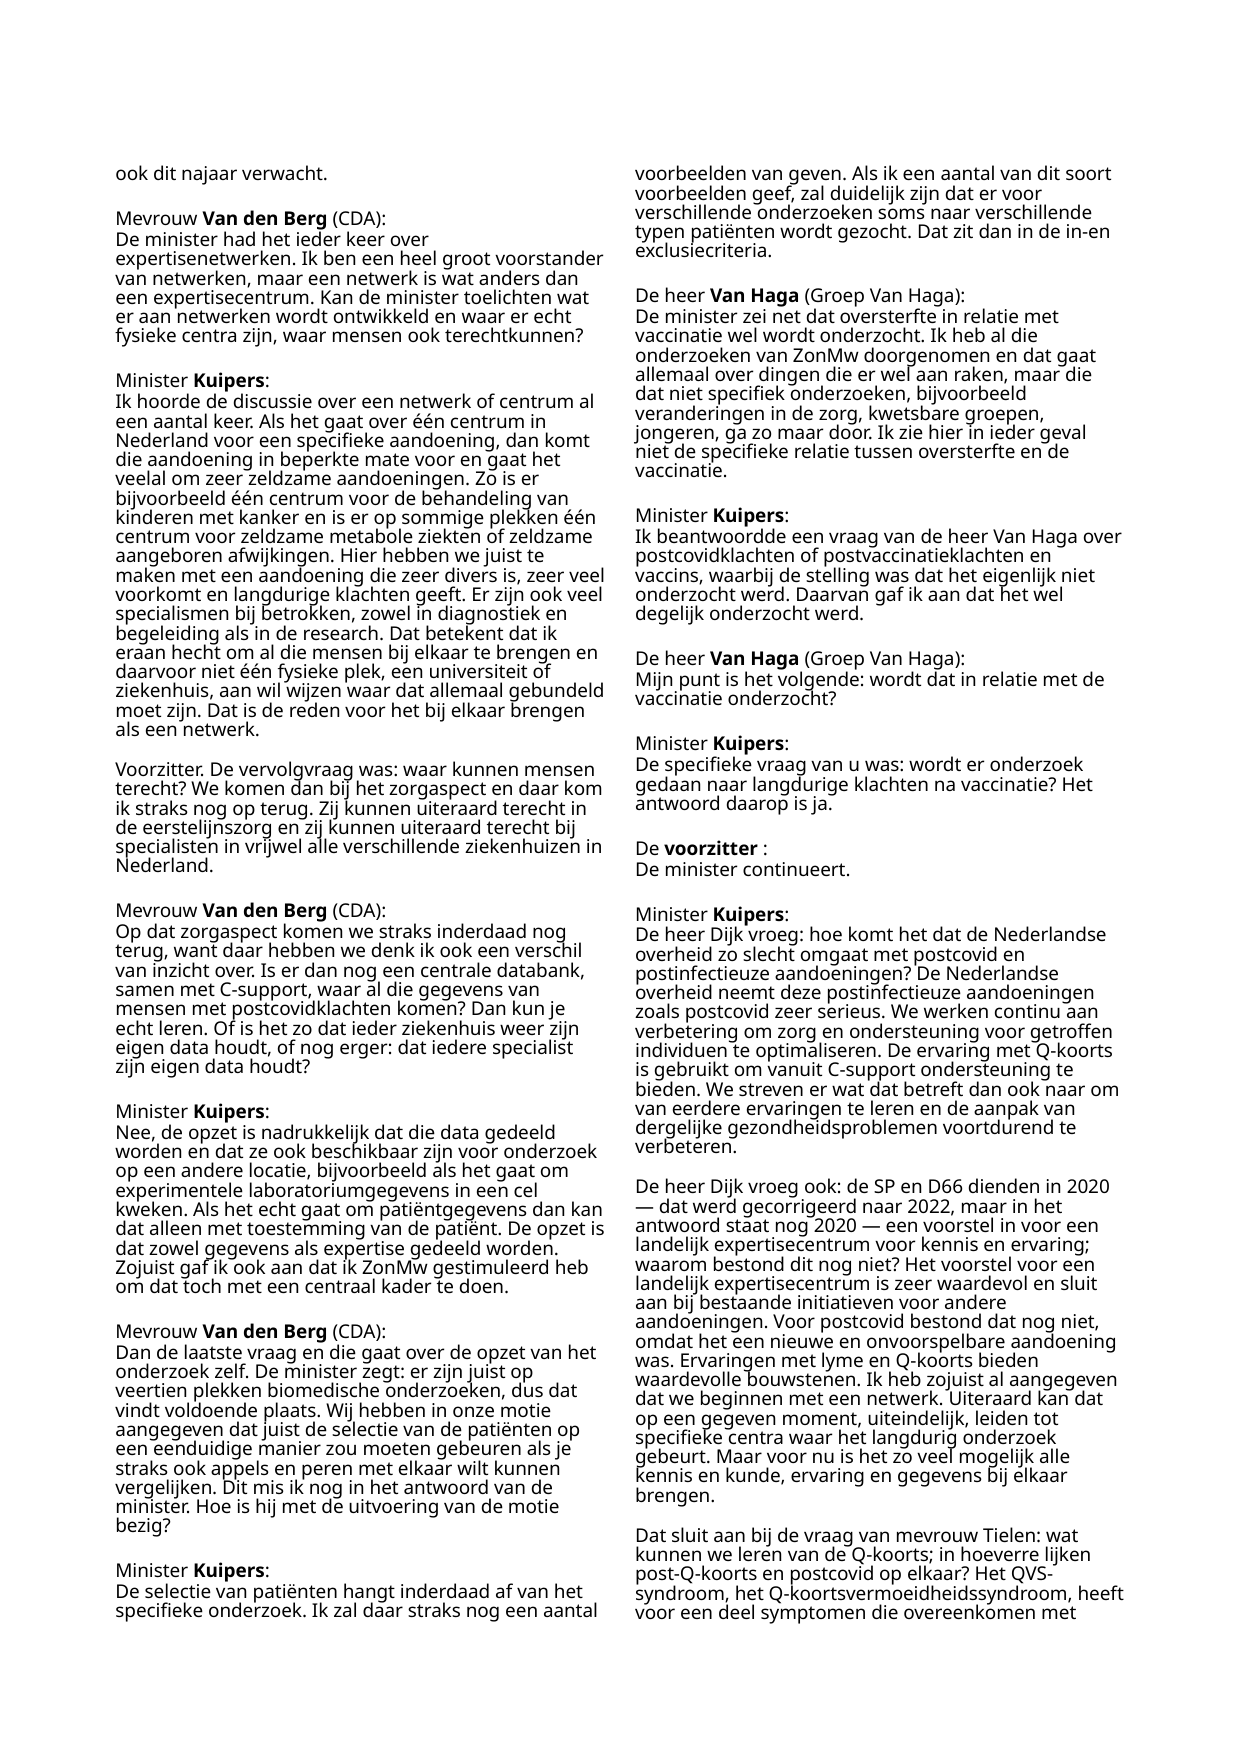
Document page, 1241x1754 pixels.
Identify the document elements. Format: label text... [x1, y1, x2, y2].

text De selectie van patiënten hangt inderdaad af van het specifieke onderzoek. Ik zal daar straks nog een aantal [115, 1583, 605, 1622]
text Op dat zorgaspect komen we straks inderdaad nog terug, want daar hebben we denk ik ook een verschil van inzicht over. Is er dan nog een centrale databank, samen met C-support, waar al die gegevens van mensen met postcovidklachten komen? Dan kun je echt leren. Of is het zo dat ieder ziekenhuis weer zijn eigen data houdt, of nog erger: dat iedere specialist zijn eigen data houdt? [115, 923, 605, 1077]
text De minister zei net dat oversterfte in relatie met vaccinatie wel wordt onderzocht. Ik heb al die onderzoeken van ZonMw doorgenomen en dat gaat allemaal over dingen die er wel aan raken, maar die dat niet specifiek onderzoeken, bijvoorbeeld veranderingen in de zorg, kwetsbare groepen, jongeren, ga zo maar door. Ik zie hier in ieder geval niet de specifieke relatie tussen oversterfte en de vaccinatie. [635, 308, 1125, 482]
text voorbeelden van geven. Als ik een aantal van dit soort voorbeelden geef, zal duidelijk zijn dat er voor verschillende onderzoeken soms naar verschillende typen patiënten wordt gezocht. Dat zit dan in de in-en exclusiecriteria. [635, 165, 1125, 262]
text Minister Kuipers: [635, 502, 1125, 528]
text Mevrouw Van den Berg (CDA): [115, 1318, 605, 1344]
text Ik beantwoordde een vraag van de heer Van Haga over postcovidklachten of postvaccinatieklachten en vaccins, waarbij de stelling was dat het eigenlijk niet onderzocht werd. Daarvan gaf ik aan dat het wel degelijk onderzocht werd. [635, 528, 1125, 624]
text De minister had het ieder keer over expertisenetwerken. Ik ben een heel groot voorstander van netwerken, maar een netwerk is wat anders dan een expertisecentrum. Kan de minister toelichten wat er aan netwerken wordt ontwikkeld en waar er echt fysieke centra zijn, waar mensen ook terechtkunnen? [115, 231, 605, 347]
text Mevrouw Van den Berg (CDA): [115, 897, 605, 923]
text De heer Van Haga (Groep Van Haga): [635, 282, 1125, 308]
text Minister Kuipers: [115, 368, 605, 393]
text Dat sluit aan bij de vraag van mevrouw Tielen: wat kunnen we leren van de Q-koorts; in hoeverre lijken post-Q-koorts en postcovid op elkaar? Het QVS-syndroom, het Q-koortsvermoeidheidssyndroom, heeft voor een deel symptomen die overeenkomen met [635, 1527, 1125, 1623]
text De heer Dijk vroeg: hoe komt het dat de Nederlandse overheid zo slecht omgaat met postcovid en postinfectieuze aandoeningen? De Nederlandse overheid neemt deze postinfectieuze aandoeningen zoals postcovid zeer serieus. We werken continu aan verbetering om zorg en ondersteuning voor getroffen individuen te optimaliseren. De ervaring met Q-koorts is gebruikt om vanuit C-support ondersteuning te bieden. We streven er wat dat betreft dan ook naar om van eerdere ervaringen te leren en de aanpak van dergelijke gezondheidsproblemen voortdurend te verbeteren. [635, 926, 1125, 1158]
text Minister Kuipers: [635, 731, 1125, 756]
text Dan de laatste vraag en die gaat over de opzet van het onderzoek zelf. De minister zegt: er zijn juist op veertien plekken biomedische onderzoeken, dus dat vindt voldoende plaats. Wij hebben in onze motie aangegeven dat juist de selectie van de patiënten op een eenduidige manier zou moeten gebeuren als je straks ook appels en peren met elkaar wilt kunnen vergelijken. Dit mis ik nog in het antwoord van de minister. Hoe is hij met de uitvoering van de motie bezig? [115, 1344, 605, 1537]
text Mijn punt is het volgende: wordt dat in relatie met de vaccinatie onderzocht? [635, 671, 1125, 710]
text Ik hoorde de discussie over een netwerk of centrum al een aantal keer. Als het gaat over één centrum in Nederland voor een specifieke aandoening, dan komt die aandoening in beperkte mate voor en gaat het veelal om zeer zeldzame aandoeningen. Zo is er bijvoorbeeld één centrum voor de behandeling van kinderen met kanker en is er op sommige plekken één centrum voor zeldzame metabole ziekten of zeldzame aangeboren afwijkingen. Hier hebben we juist te maken met een aandoening die zeer divers is, zeer veel voorkomt en langdurige klachten geeft. Er zijn ook veel specialismen bij betrokken, zowel in diagnostiek en begeleiding als in de research. Dat betekent dat ik eraan hecht om al die mensen bij elkaar te brengen en daarvoor niet één fysieke plek, een universiteit of ziekenhuis, aan wil wijzen waar dat allemaal gebundeld moet zijn. Dat is de reden voor het bij elkaar brengen als een netwerk. [115, 393, 605, 740]
text Voorzitter. De vervolgvraag was: waar kunnen mensen terecht? We komen dan bij het zorgaspect en daar kom ik straks nog op terug. Zij kunnen uiteraard terecht in de eerstelijnszorg en zij kunnen uiteraard terecht bij specialisten in vrijwel alle verschillende ziekenhuizen in Nederland. [115, 761, 605, 877]
text Mevrouw Van den Berg (CDA): [115, 205, 605, 231]
text De heer Van Haga (Groep Van Haga): [635, 645, 1125, 671]
text De voorzitter : [635, 835, 1125, 861]
text Minister Kuipers: [115, 1098, 605, 1124]
text De specifieke vraag van u was: wordt er onderzoek gedaan naar langdurige klachten na vaccinatie? Het antwoord daarop is ja. [635, 756, 1125, 814]
text Nee, de opzet is nadrukkelijk dat die data gedeeld worden en dat ze ook beschikbaar zijn voor onderzoek op een andere locatie, bijvoorbeeld als het gaat om experimentele laboratoriumgegevens in een cel kweken. Als het echt gaat om patiëntgegevens dan kan dat alleen met toestemming van de patiënt. De opzet is dat zowel gegevens als expertise gedeeld worden. Zojuist gaf ik ook aan dat ik ZonMw gestimuleerd heb om dat toch met een centraal kader te doen. [115, 1124, 605, 1297]
text De minister continueert. [635, 861, 1125, 880]
text Minister Kuipers: [115, 1557, 605, 1583]
text Minister Kuipers: [635, 901, 1125, 926]
text ook dit najaar verwacht. [115, 165, 605, 184]
text De heer Dijk vroeg ook: de SP en D66 dienden in 2020 — dat werd gecorrigeerd naar 2022, maar in het antwoord staat nog 2020 — een voorstel in voor een landelijk expertisecentrum voor kennis en ervaring; waarom bestond dit nog niet? Het voorstel voor een landelijk expertisecentrum is zeer waardevol en sluit aan bij bestaande initiatieven voor andere aandoeningen. Voor postcovid bestond dat nog niet, omdat het een nieuwe en onvoorspelbare aandoening was. Ervaringen met lyme en Q-koorts bieden waardevolle bouwstenen. Ik heb zojuist al aangegeven dat we beginnen met een netwerk. Uiteraard kan dat op een gegeven moment, uiteindelijk, leiden tot specifieke centra waar het langdurig onderzoek gebeurt. Maar voor nu is het zo veel mogelijk alle kennis en kunde, ervaring en gegevens bij elkaar brengen. [635, 1178, 1125, 1506]
